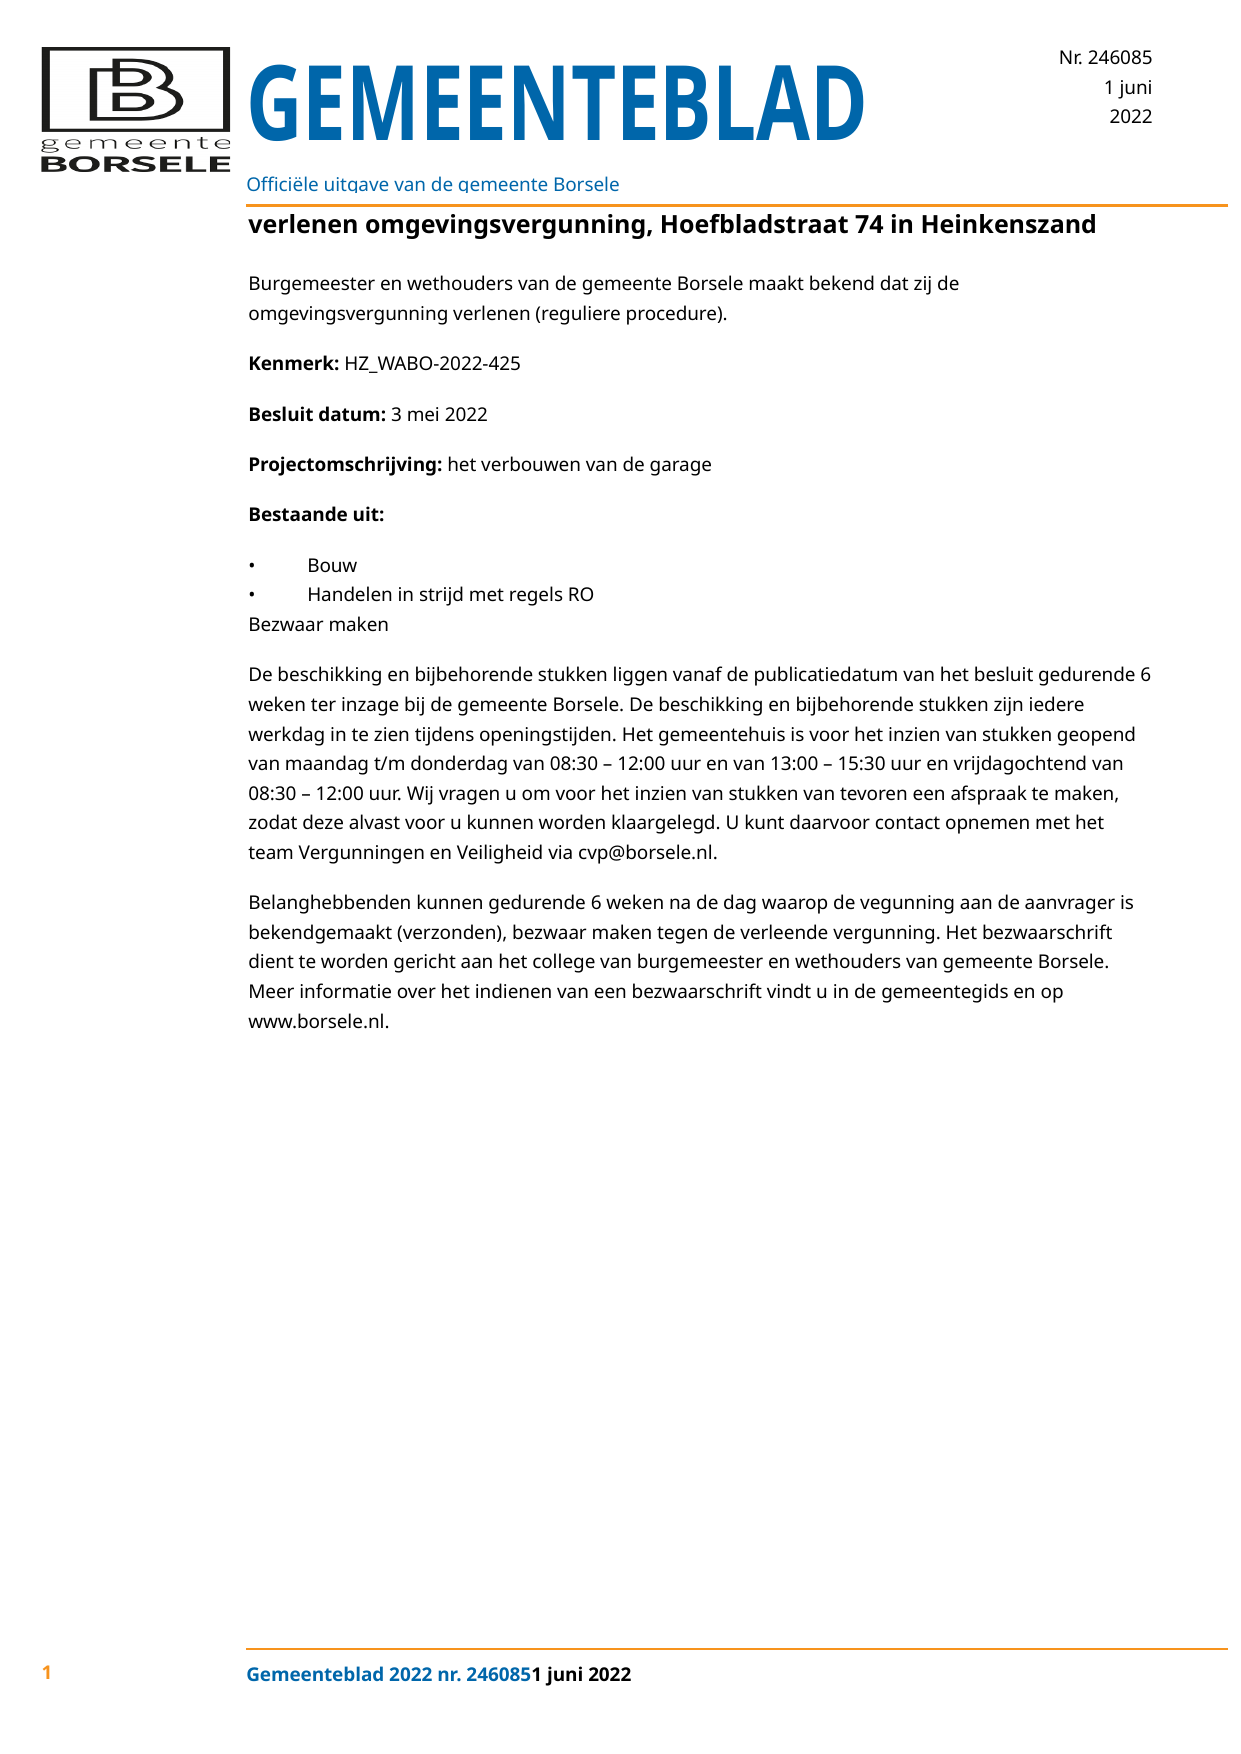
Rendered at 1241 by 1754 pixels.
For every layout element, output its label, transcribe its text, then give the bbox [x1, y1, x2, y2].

text Besluit datum: 3 mei 2022 [248, 401, 1152, 426]
text Kenmerk: HZ_WABO-2022-425 [248, 350, 1152, 376]
text Belanghebbenden kunnen gedurende 6 weken na de dag waarop de vegunning aan de aanvrager is bekendgemaakt (verzonden), bezwaar maken tegen de verleende vergunning. Het bezwaarschrift dient te worden gericht aan het college van burgemeester en wethouders van gemeente Borsele. Meer informatie over het indienen van een bezwaarschrift vindt u in de gemeentegids en op www.borsele.nl. [248, 889, 1152, 1033]
text Projectomschrijving: het verbouwen van de garage [248, 451, 1152, 477]
text Bezwaar maken [248, 611, 1152, 637]
text Bestaande uit: [248, 502, 1152, 527]
picture [41, 47, 231, 172]
text verlenen omgevingsvergunning, Hoefbladstraat 74 in Heinkenszand [248, 207, 1152, 241]
text Burgemeester en wethouders van de gemeente Borsele maakt bekend dat zij de omgevingsvergunning verlenen (reguliere procedure). [248, 270, 1152, 326]
list Bouw [248, 552, 1152, 578]
text De beschikking en bijbehorende stukken liggen vanaf de publicatiedatum van het besluit gedurende 6 weken ter inzage bij de gemeente Borsele. De beschikking en bijbehorende stukken zijn iedere werkdag in te zien tijdens openingstijden. Het gemeentehuis is voor het inzien van stukken geopend van maandag t/m donderdag van 08:30 – 12:00 uur en van 13:00 – 15:30 uur en vrijdagochtend van 08:30 – 12:00 uur. Wij vragen u om voor het inzien van stukken van tevoren een afspraak te maken, zodat deze alvast voor u kunnen worden klaargelegd. U kunt daarvoor contact opnemen met het team Vergunningen en Veiligheid via cvp@borsele.nl. [248, 662, 1152, 865]
list Handelen in strijd met regels RO [248, 582, 1152, 607]
